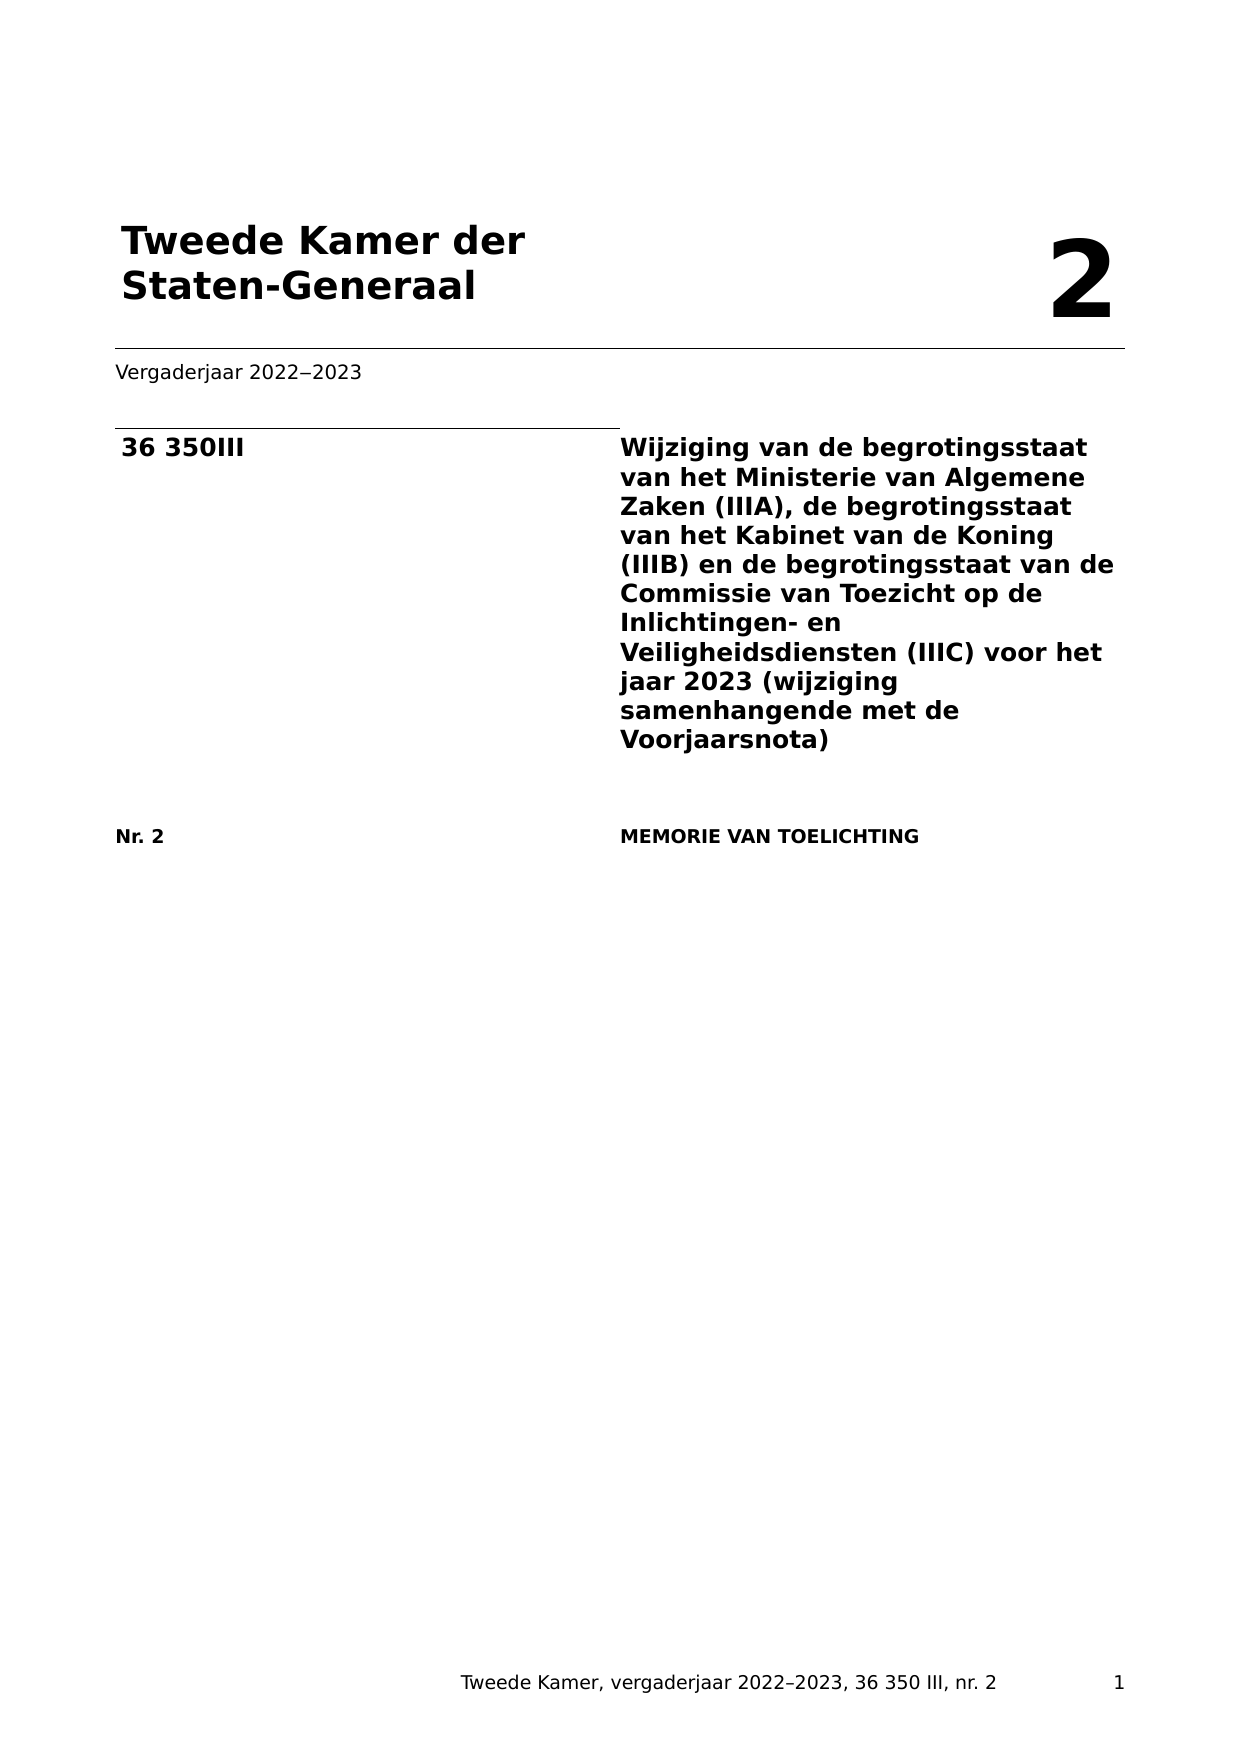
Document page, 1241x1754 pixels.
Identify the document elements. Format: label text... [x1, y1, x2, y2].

table_header 36 350III [115, 429, 620, 760]
table_header 2 [620, 213, 1125, 348]
table_header Wijziging van de begrotingsstaat van het Ministerie van Algemene Zaken (IIIA), de begrotingsstaat van het Kabinet van de Koning (IIIB) en de begrotingsstaat van de Commissie van Toezicht op de Inlichtingen- en Veiligheidsdiensten (IIIC) voor het jaar 2023 (wijziging samenhangende met de Voorjaarsnota) [620, 428, 1125, 760]
table_header Nr. 2 [115, 826, 620, 870]
table_cell Vergaderjaar 2022‒2023 [115, 349, 1125, 384]
table_header Tweede Kamer der Staten-Generaal [115, 213, 620, 348]
table_header MEMORIE VAN TOELICHTING [620, 826, 1125, 870]
